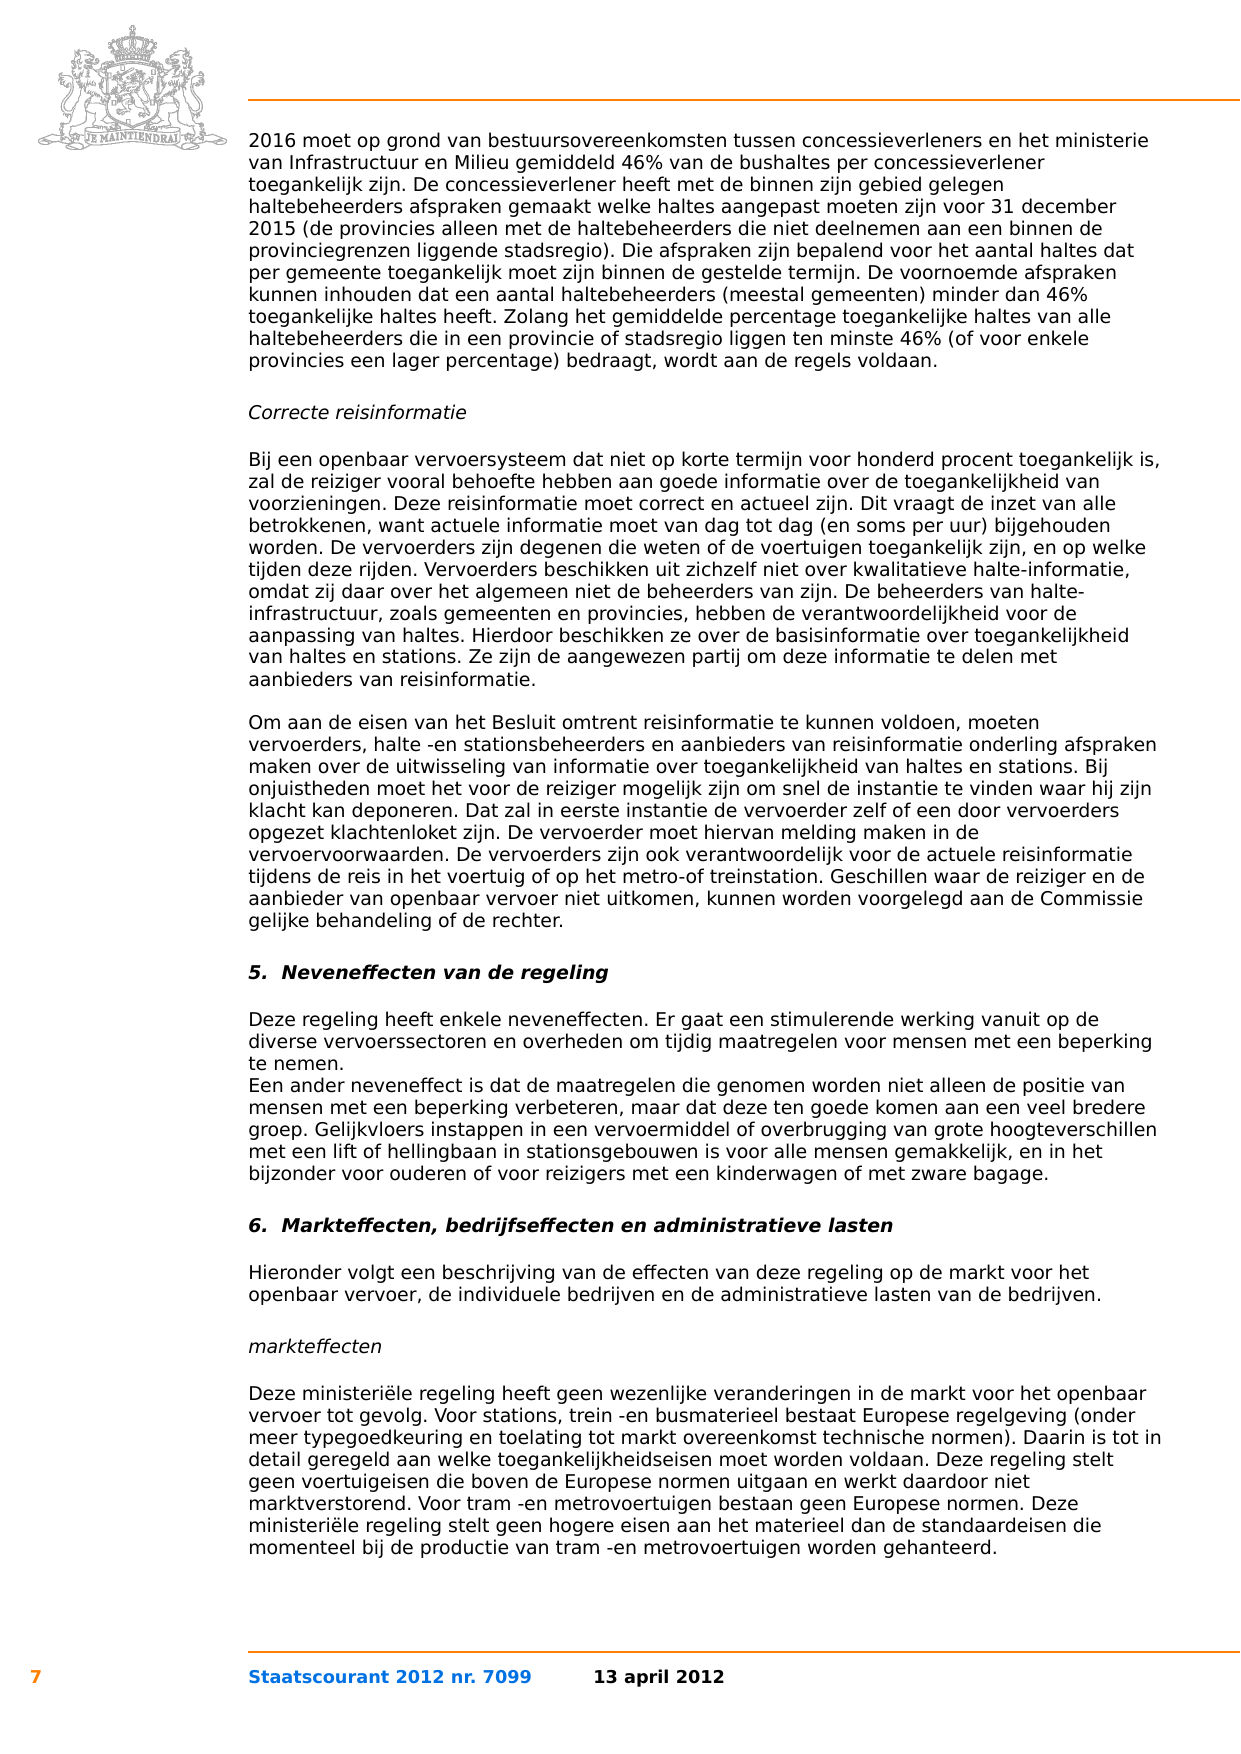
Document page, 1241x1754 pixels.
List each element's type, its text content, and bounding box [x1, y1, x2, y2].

text Deze regeling heeft enkele neveneffecten. Er gaat een stimulerende werking vanuit op de diverse vervoerssectoren en overheden om tijdig maatregelen voor mensen met een beperking te nemen. [248, 1009, 1163, 1075]
text Deze ministeriële regeling heeft geen wezenlijke veranderingen in de markt voor het openbaar vervoer tot gevolg. Voor stations, trein -en busmaterieel bestaat Europese regelgeving (onder meer typegoedkeuring en toelating tot markt overeenkomst technische normen). Daarin is tot in detail geregeld aan welke toegankelijkheidseisen moet worden voldaan. Deze regeling stelt geen voertuigeisen die boven de Europese normen uitgaan en werkt daardoor niet marktverstorend. Voor tram -en metrovoertuigen bestaan geen Europese normen. Deze ministeriële regeling stelt geen hogere eisen aan het materieel dan de standaardeisen die momenteel bij de productie van tram -en metrovoertuigen worden gehanteerd. [248, 1383, 1163, 1559]
text Om aan de eisen van het Besluit omtrent reisinformatie te kunnen voldoen, moeten vervoerders, halte -en stationsbeheerders en aanbieders van reisinformatie onderling afspraken maken over de uitwisseling van informatie over toegankelijkheid van haltes en stations. Bij onjuistheden moet het voor de reiziger mogelijk zijn om snel de instantie te vinden waar hij zijn klacht kan deponeren. Dat zal in eerste instantie de vervoerder zelf of een door vervoerders opgezet klachtenloket zijn. De vervoerder moet hiervan melding maken in de vervoervoorwaarden. De vervoerders zijn ook verantwoordelijk voor de actuele reisinformatie tijdens de reis in het voertuig of op het metro-of treinstation. Geschillen waar de reiziger en de aanbieder van openbaar vervoer niet uitkomen, kunnen worden voorgelegd aan de Commissie gelijke behandeling of de rechter. [248, 712, 1163, 932]
text Een ander neveneffect is dat de maatregelen die genomen worden niet alleen de positie van mensen met een beperking verbeteren, maar dat deze ten goede komen aan een veel bredere groep. Gelijkvloers instappen in een vervoermiddel of overbrugging van grote hoogteverschillen met een lift of hellingbaan in stationsgebouwen is voor alle mensen gemakkelijk, en in het bijzonder voor ouderen of voor reizigers met een kinderwagen of met zware bagage. [248, 1075, 1163, 1185]
subtitle markteffecten [248, 1336, 1163, 1358]
picture [38, 25, 227, 150]
text Bij een openbaar vervoersysteem dat niet op korte termijn voor honderd procent toegankelijk is, zal de reiziger vooral behoefte hebben aan goede informatie over de toegankelijkheid van voorzieningen. Deze reisinformatie moet correct en actueel zijn. Dit vraagt de inzet van alle betrokkenen, want actuele informatie moet van dag tot dag (en soms per uur) bijgehouden worden. De vervoerders zijn degenen die weten of de voertuigen toegankelijk zijn, en op welke tijden deze rijden. Vervoerders beschikken uit zichzelf niet over kwalitatieve halte-informatie, omdat zij daar over het algemeen niet de beheerders van zijn. De beheerders van halte-infrastructuur, zoals gemeenten en provincies, hebben de verantwoordelijkheid voor de aanpassing van haltes. Hierdoor beschikken ze over de basisinformatie over toegankelijkheid van haltes en stations. Ze zijn de aangewezen partij om deze informatie te delen met aanbieders van reisinformatie. [248, 449, 1163, 690]
text 2016 moet op grond van bestuursovereenkomsten tussen concessieverleners en het ministerie van Infrastructuur en Milieu gemiddeld 46% van de bushaltes per concessieverlener toegankelijk zijn. De concessieverlener heeft met de binnen zijn gebied gelegen haltebeheerders afspraken gemaakt welke haltes aangepast moeten zijn voor 31 december 2015 (de provincies alleen met de haltebeheerders die niet deelnemen aan een binnen de provinciegrenzen liggende stadsregio). Die afspraken zijn bepalend voor het aantal haltes dat per gemeente toegankelijk moet zijn binnen de gestelde termijn. De voornoemde afspraken kunnen inhouden dat een aantal haltebeheerders (meestal gemeenten) minder dan 46% toegankelijke haltes heeft. Zolang het gemiddelde percentage toegankelijke haltes van alle haltebeheerders die in een provincie of stadsregio liggen ten minste 46% (of voor enkele provincies een lager percentage) bedraagt, wordt aan de regels voldaan. [248, 130, 1163, 372]
subtitle Correcte reisinformatie [248, 402, 1163, 424]
text Hieronder volgt een beschrijving van de effecten van deze regeling op de markt voor het openbaar vervoer, de individuele bedrijven en de administratieve lasten van de bedrijven. [248, 1262, 1163, 1306]
subtitle 5. Neveneffecten van de regeling [248, 962, 1163, 984]
subtitle 6. Markteffecten, bedrijfseffecten en administratieve lasten [248, 1215, 1163, 1237]
